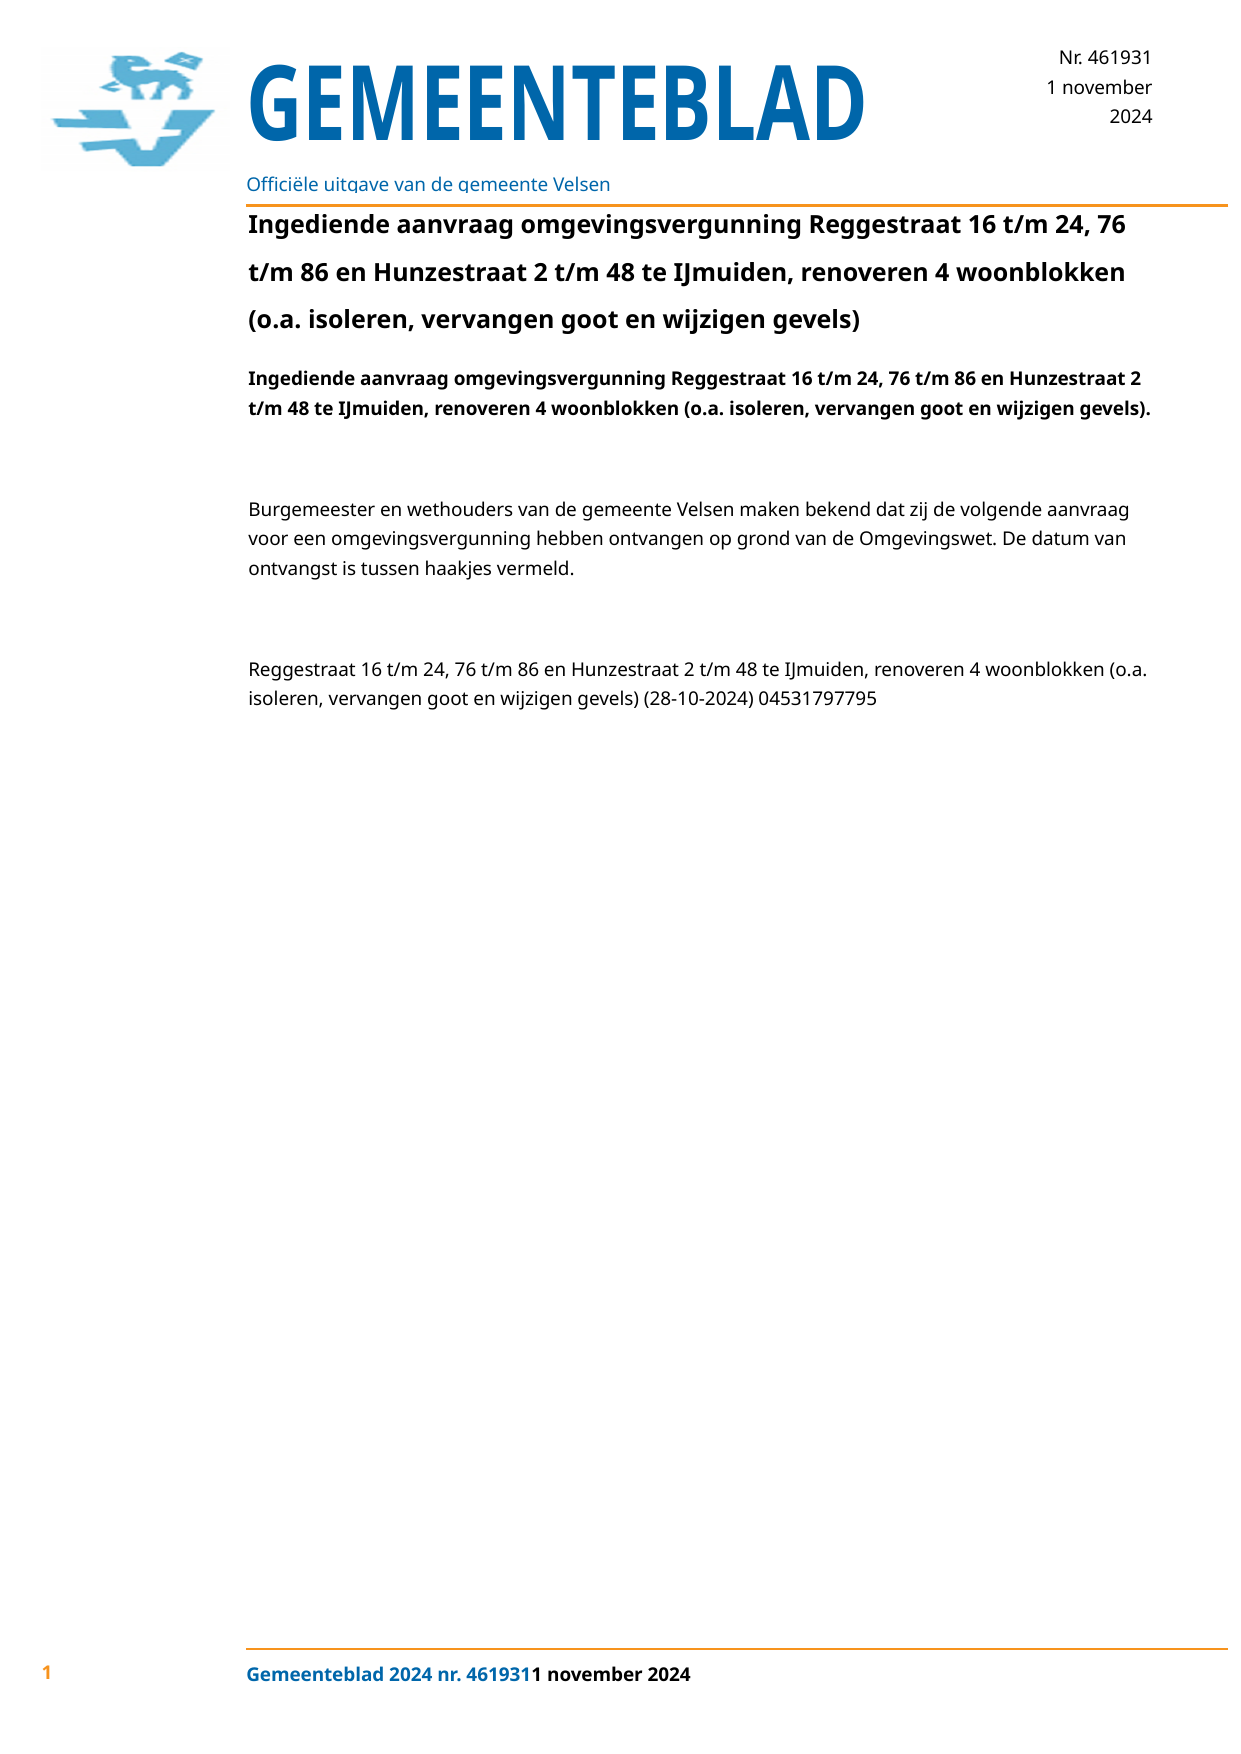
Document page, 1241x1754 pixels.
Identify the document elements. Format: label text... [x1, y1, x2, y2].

text Reggestraat 16 t/m 24, 76 t/m 86 en Hunzestraat 2 t/m 48 te IJmuiden, renoveren 4 woonblokken (o.a. isoleren, vervangen goot en wijzigen gevels) (28-10-2024) 04531797795 [248, 656, 1152, 711]
text Ingediende aanvraag omgevingsvergunning Reggestraat 16 t/m 24, 76 t/m 86 en Hunzestraat 2 t/m 48 te IJmuiden, renoveren 4 woonblokken (o.a. isoleren, vervangen goot en wijzigen gevels) [248, 207, 1152, 336]
text Ingediende aanvraag omgevingsvergunning Reggestraat 16 t/m 24, 76 t/m 86 en Hunzestraat 2 t/m 48 te IJmuiden, renoveren 4 woonblokken (o.a. isoleren, vervangen goot en wijzigen gevels). [248, 366, 1152, 421]
text Burgemeester en wethouders van de gemeente Velsen maken bekend dat zij de volgende aanvraag voor een omgevingsvergunning hebben ontvangen op grond van de Omgevingswet. De datum van ontvangst is tussen haakjes vermeld. [248, 496, 1152, 581]
picture [41, 47, 231, 172]
